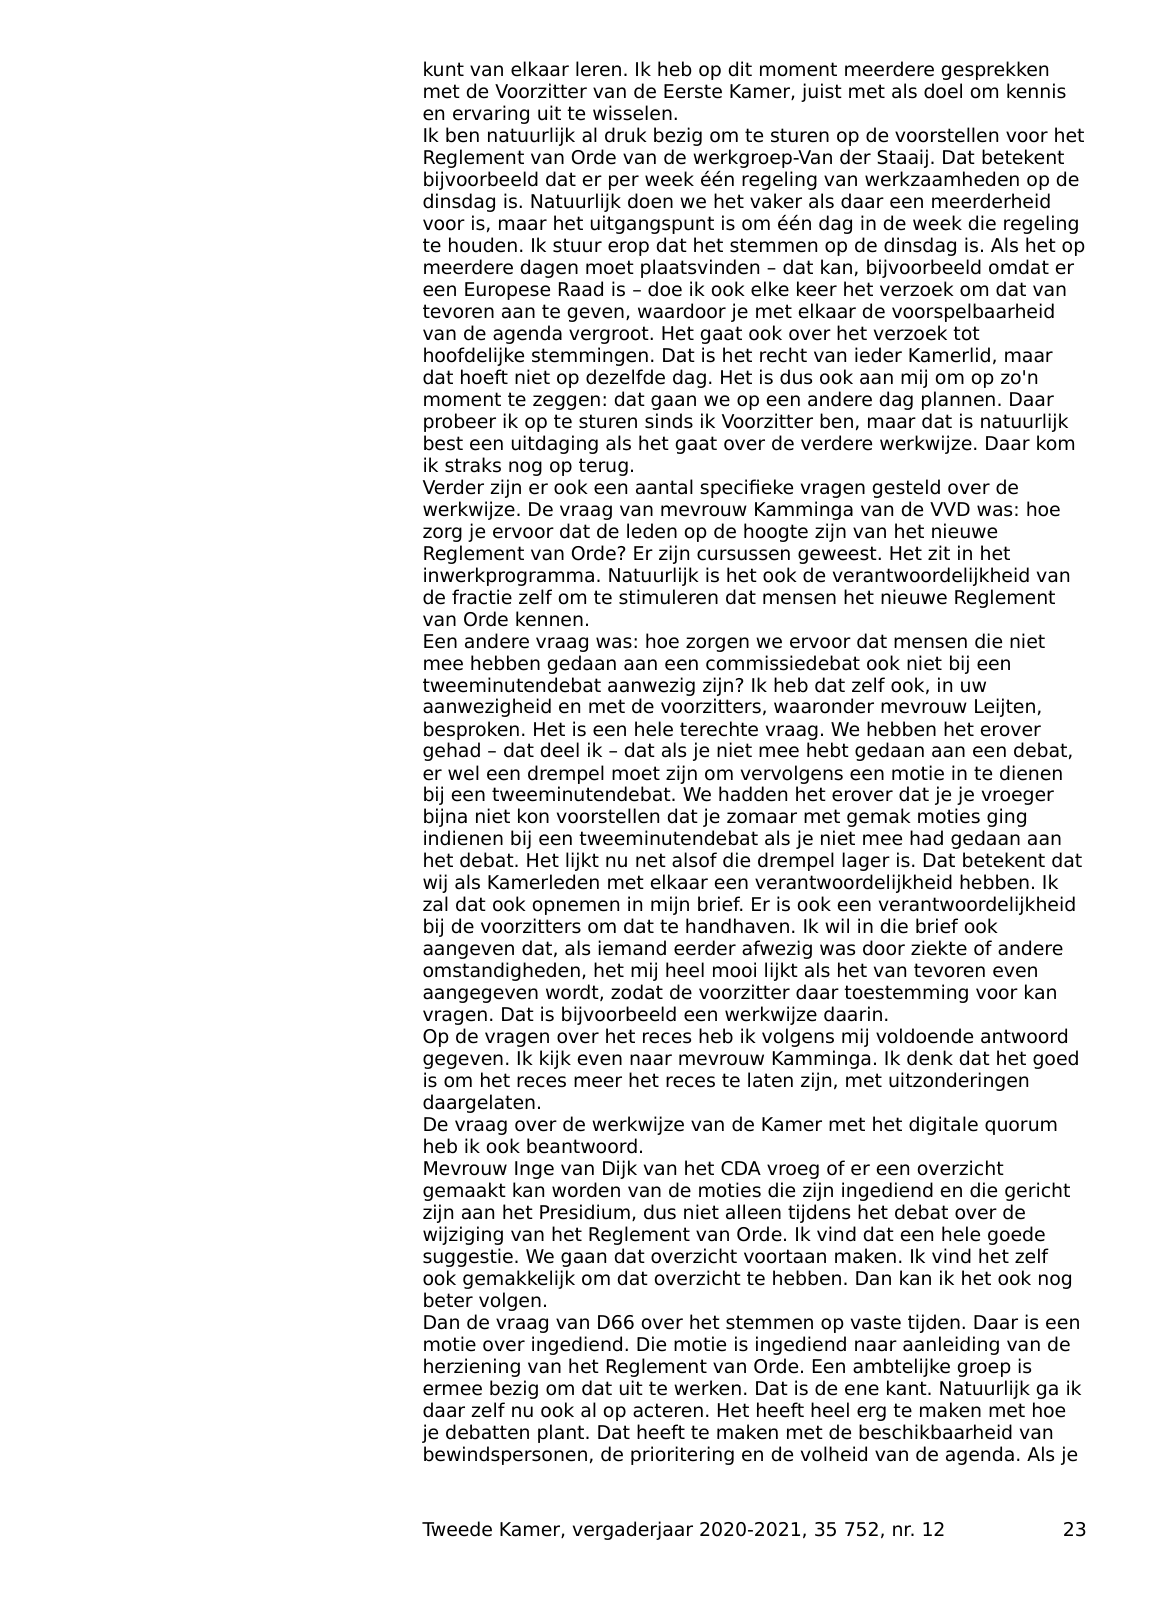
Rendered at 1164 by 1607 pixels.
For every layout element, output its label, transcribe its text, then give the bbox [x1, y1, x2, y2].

text Een andere vraag was: hoe zorgen we ervoor dat mensen die niet mee hebben gedaan aan een commissiedebat ook niet bij een tweeminutendebat aanwezig zijn? Ik heb dat zelf ook, in uw aanwezigheid en met de voorzitters, waaronder mevrouw Leijten, besproken. Het is een hele terechte vraag. We hebben het erover gehad – dat deel ik – dat als je niet mee hebt gedaan aan een debat, er wel een drempel moet zijn om vervolgens een motie in te dienen bij een tweeminutendebat. We hadden het erover dat je je vroeger bijna niet kon voorstellen dat je zomaar met gemak moties ging indienen bij een tweeminutendebat als je niet mee had gedaan aan het debat. Het lijkt nu net alsof die drempel lager is. Dat betekent dat wij als Kamerleden met elkaar een verantwoordelijkheid hebben. Ik zal dat ook opnemen in mijn brief. Er is ook een verantwoordelijkheid bij de voorzitters om dat te handhaven. Ik wil in die brief ook aangeven dat, als iemand eerder afwezig was door ziekte of andere omstandigheden, het mij heel mooi lijkt als het van tevoren even aangegeven wordt, zodat de voorzitter daar toestemming voor kan vragen. Dat is bijvoorbeeld een werkwijze daarin. [422, 631, 1087, 1026]
text Dan de vraag van D66 over het stemmen op vaste tijden. Daar is een motie over ingediend. Die motie is ingediend naar aanleiding van de herziening van het Reglement van Orde. Een ambtelijke groep is ermee bezig om dat uit te werken. Dat is de ene kant. Natuurlijk ga ik daar zelf nu ook al op acteren. Het heeft heel erg te maken met hoe je debatten plant. Dat heeft te maken met de beschikbaarheid van bewindspersonen, de prioritering en de volheid van de agenda. Als je [422, 1312, 1087, 1466]
text Mevrouw Inge van Dijk van het CDA vroeg of er een overzicht gemaakt kan worden van de moties die zijn ingediend en die gericht zijn aan het Presidium, dus niet alleen tijdens het debat over de wijziging van het Reglement van Orde. Ik vind dat een hele goede suggestie. We gaan dat overzicht voortaan maken. Ik vind het zelf ook gemakkelijk om dat overzicht te hebben. Dan kan ik het ook nog beter volgen. [422, 1158, 1087, 1312]
text Op de vragen over het reces heb ik volgens mij voldoende antwoord gegeven. Ik kijk even naar mevrouw Kamminga. Ik denk dat het goed is om het reces meer het reces te laten zijn, met uitzonderingen daargelaten. [422, 1026, 1087, 1114]
text Ik ben natuurlijk al druk bezig om te sturen op de voorstellen voor het Reglement van Orde van de werkgroep-Van der Staaij. Dat betekent bijvoorbeeld dat er per week één regeling van werkzaamheden op de dinsdag is. Natuurlijk doen we het vaker als daar een meerderheid voor is, maar het uitgangspunt is om één dag in de week die regeling te houden. Ik stuur erop dat het stemmen op de dinsdag is. Als het op meerdere dagen moet plaatsvinden – dat kan, bijvoorbeeld omdat er een Europese Raad is – doe ik ook elke keer het verzoek om dat van tevoren aan te geven, waardoor je met elkaar de voorspelbaarheid van de agenda vergroot. Het gaat ook over het verzoek tot hoofdelijke stemmingen. Dat is het recht van ieder Kamerlid, maar dat hoeft niet op dezelfde dag. Het is dus ook aan mij om op zo'n moment te zeggen: dat gaan we op een andere dag plannen. Daar probeer ik op te sturen sinds ik Voorzitter ben, maar dat is natuurlijk best een uitdaging als het gaat over de verdere werkwijze. Daar kom ik straks nog op terug. [422, 125, 1087, 477]
text Verder zijn er ook een aantal specifieke vragen gesteld over de werkwijze. De vraag van mevrouw Kamminga van de VVD was: hoe zorg je ervoor dat de leden op de hoogte zijn van het nieuwe Reglement van Orde? Er zijn cursussen geweest. Het zit in het inwerkprogramma. Natuurlijk is het ook de verantwoordelijkheid van de fractie zelf om te stimuleren dat mensen het nieuwe Reglement van Orde kennen. [422, 477, 1087, 631]
text kunt van elkaar leren. Ik heb op dit moment meerdere gesprekken met de Voorzitter van de Eerste Kamer, juist met als doel om kennis en ervaring uit te wisselen. [422, 59, 1087, 125]
text De vraag over de werkwijze van de Kamer met het digitale quorum heb ik ook beantwoord. [422, 1114, 1087, 1158]
